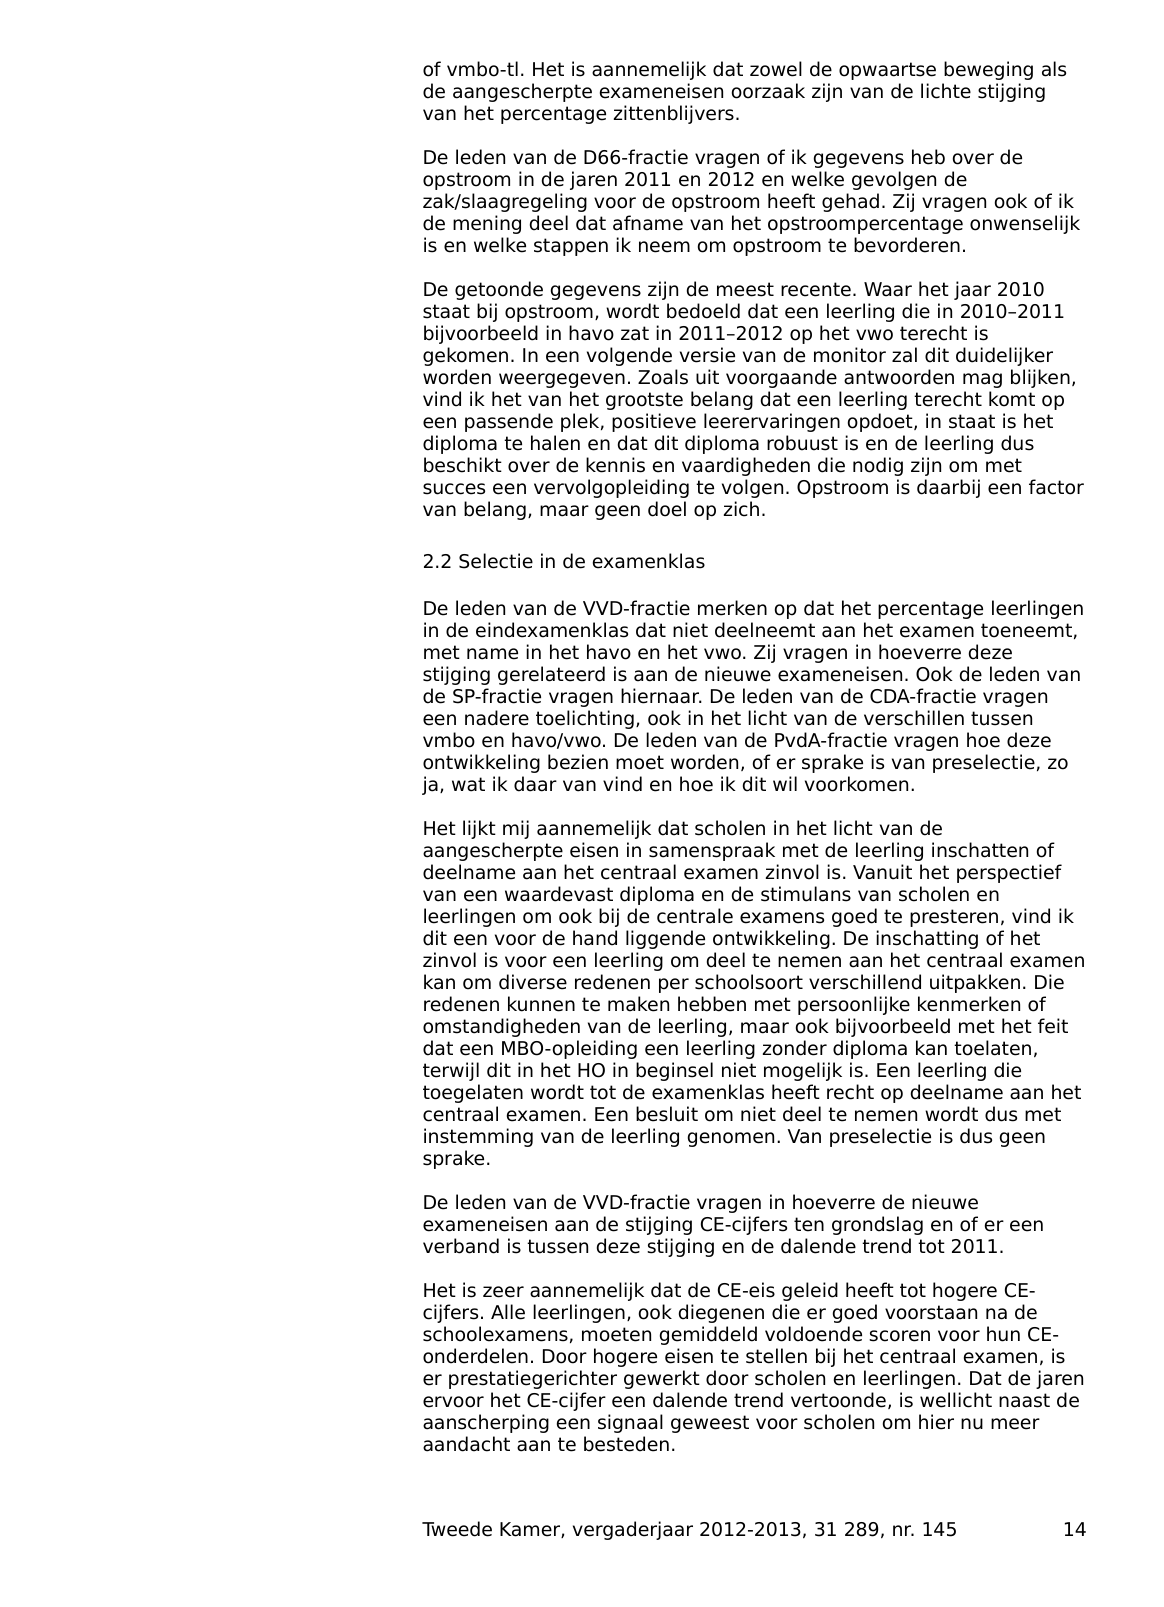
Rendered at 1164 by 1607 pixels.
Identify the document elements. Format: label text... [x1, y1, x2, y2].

text De leden van de VVD-fractie vragen in hoeverre de nieuwe exameneisen aan de stijging CE-cijfers ten grondslag en of er een verband is tussen deze stijging en de dalende trend tot 2011. [422, 1192, 1087, 1258]
subtitle 2.2 Selectie in de examenklas [422, 551, 1087, 573]
text Het is zeer aannemelijk dat de CE-eis geleid heeft tot hogere CE-cijfers. Alle leerlingen, ook diegenen die er goed voorstaan na de schoolexamens, moeten gemiddeld voldoende scoren voor hun CE-onderdelen. Door hogere eisen te stellen bij het centraal examen, is er prestatiegerichter gewerkt door scholen en leerlingen. Dat de jaren ervoor het CE-cijfer een dalende trend vertoonde, is wellicht naast de aanscherping een signaal geweest voor scholen om hier nu meer aandacht aan te besteden. [422, 1280, 1087, 1456]
text of vmbo-tl. Het is aannemelijk dat zowel de opwaartse beweging als de aangescherpte exameneisen oorzaak zijn van de lichte stijging van het percentage zittenblijvers. [422, 59, 1087, 125]
text Het lijkt mij aannemelijk dat scholen in het licht van de aangescherpte eisen in samenspraak met de leerling inschatten of deelname aan het centraal examen zinvol is. Vanuit het perspectief van een waardevast diploma en de stimulans van scholen en leerlingen om ook bij de centrale examens goed te presteren, vind ik dit een voor de hand liggende ontwikkeling. De inschatting of het zinvol is voor een leerling om deel te nemen aan het centraal examen kan om diverse redenen per schoolsoort verschillend uitpakken. Die redenen kunnen te maken hebben met persoonlijke kenmerken of omstandigheden van de leerling, maar ook bijvoorbeeld met het feit dat een MBO-opleiding een leerling zonder diploma kan toelaten, terwijl dit in het HO in beginsel niet mogelijk is. Een leerling die toegelaten wordt tot de examenklas heeft recht op deelname aan het centraal examen. Een besluit om niet deel te nemen wordt dus met instemming van de leerling genomen. Van preselectie is dus geen sprake. [422, 818, 1087, 1170]
text De leden van de D66-fractie vragen of ik gegevens heb over de opstroom in de jaren 2011 en 2012 en welke gevolgen de zak/slaagregeling voor de opstroom heeft gehad. Zij vragen ook of ik de mening deel dat afname van het opstroompercentage onwenselijk is en welke stappen ik neem om opstroom te bevorderen. [422, 147, 1087, 257]
text De getoonde gegevens zijn de meest recente. Waar het jaar 2010 staat bij opstroom, wordt bedoeld dat een leerling die in 2010–2011 bijvoorbeeld in havo zat in 2011–2012 op het vwo terecht is gekomen. In een volgende versie van de monitor zal dit duidelijker worden weergegeven. Zoals uit voorgaande antwoorden mag blijken, vind ik het van het grootste belang dat een leerling terecht komt op een passende plek, positieve leerervaringen opdoet, in staat is het diploma te halen en dat dit diploma robuust is en de leerling dus beschikt over de kennis en vaardigheden die nodig zijn om met succes een vervolgopleiding te volgen. Opstroom is daarbij een factor van belang, maar geen doel op zich. [422, 279, 1087, 521]
text De leden van de VVD-fractie merken op dat het percentage leerlingen in de eindexamenklas dat niet deelneemt aan het examen toeneemt, met name in het havo en het vwo. Zij vragen in hoeverre deze stijging gerelateerd is aan de nieuwe exameneisen. Ook de leden van de SP-fractie vragen hiernaar. De leden van de CDA-fractie vragen een nadere toelichting, ook in het licht van de verschillen tussen vmbo en havo/vwo. De leden van de PvdA-fractie vragen hoe deze ontwikkeling bezien moet worden, of er sprake is van preselectie, zo ja, wat ik daar van vind en hoe ik dit wil voorkomen. [422, 598, 1087, 796]
